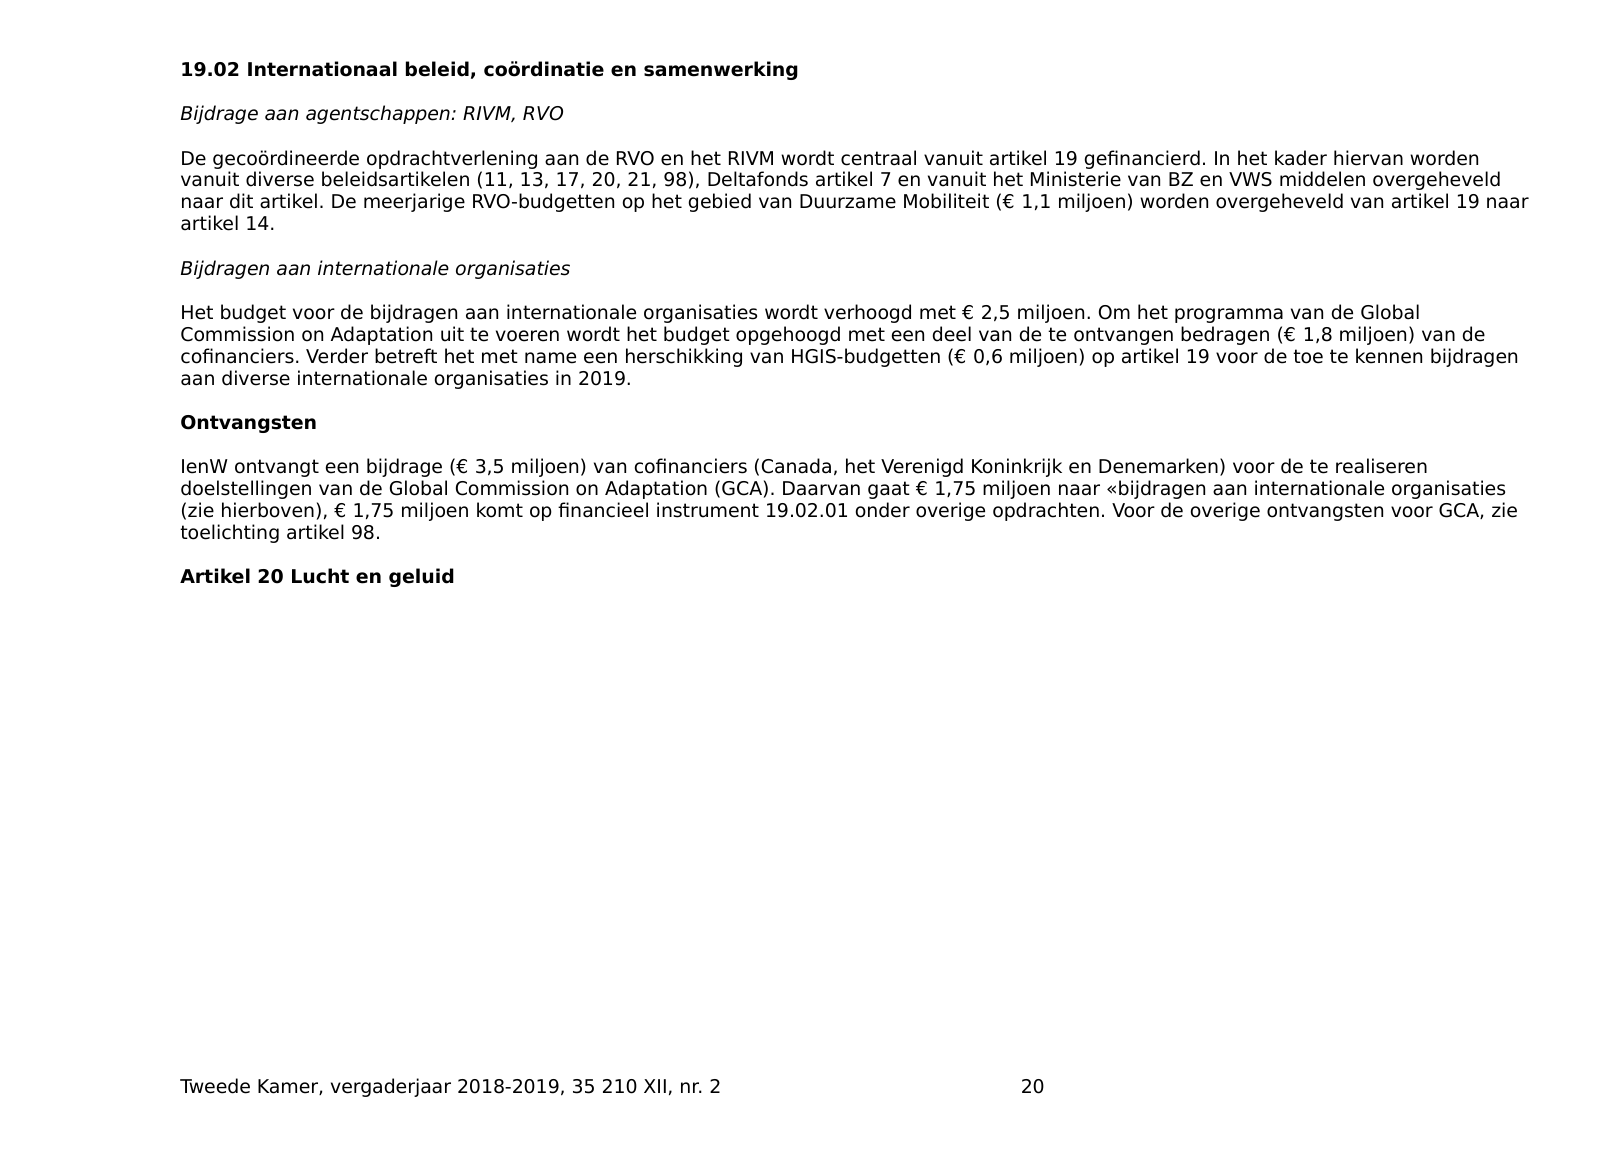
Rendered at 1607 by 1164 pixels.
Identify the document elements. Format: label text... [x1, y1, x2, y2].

text De gecoördineerde opdrachtverlening aan de RVO en het RIVM wordt centraal vanuit artikel 19 gefinancierd. In het kader hiervan worden vanuit diverse beleidsartikelen (11, 13, 17, 20, 21, 98), Deltafonds artikel 7 en vanuit het Ministerie van BZ en VWS middelen overgeheveld naar dit artikel. De meerjarige RVO-budgetten op het gebied van Duurzame Mobiliteit (€ 1,1 miljoen) worden overgeheveld van artikel 19 naar artikel 14. [180, 147, 1529, 235]
subtitle Artikel 20 Lucht en geluid [180, 566, 1529, 588]
subtitle Bijdragen aan internationale organisaties [180, 257, 1529, 279]
text IenW ontvangt een bijdrage (€ 3,5 miljoen) van cofinanciers (Canada, het Verenigd Koninkrijk en Denemarken) voor de te realiseren doelstellingen van de Global Commission on Adaptation (GCA). Daarvan gaat € 1,75 miljoen naar «bijdragen aan internationale organisaties (zie hierboven), € 1,75 miljoen komt op financieel instrument 19.02.01 onder overige opdrachten. Voor de overige ontvangsten voor GCA, zie toelichting artikel 98. [180, 456, 1529, 544]
subtitle Bijdrage aan agentschappen: RIVM, RVO [180, 103, 1529, 125]
text Het budget voor de bijdragen aan internationale organisaties wordt verhoogd met € 2,5 miljoen. Om het programma van de Global Commission on Adaptation uit te voeren wordt het budget opgehoogd met een deel van de te ontvangen bedragen (€ 1,8 miljoen) van de cofinanciers. Verder betreft het met name een herschikking van HGIS-budgetten (€ 0,6 miljoen) op artikel 19 voor de toe te kennen bijdragen aan diverse internationale organisaties in 2019. [180, 302, 1529, 389]
subtitle Ontvangsten [180, 412, 1529, 434]
subtitle 19.02 Internationaal beleid, coördinatie en samenwerking [180, 59, 1529, 81]
